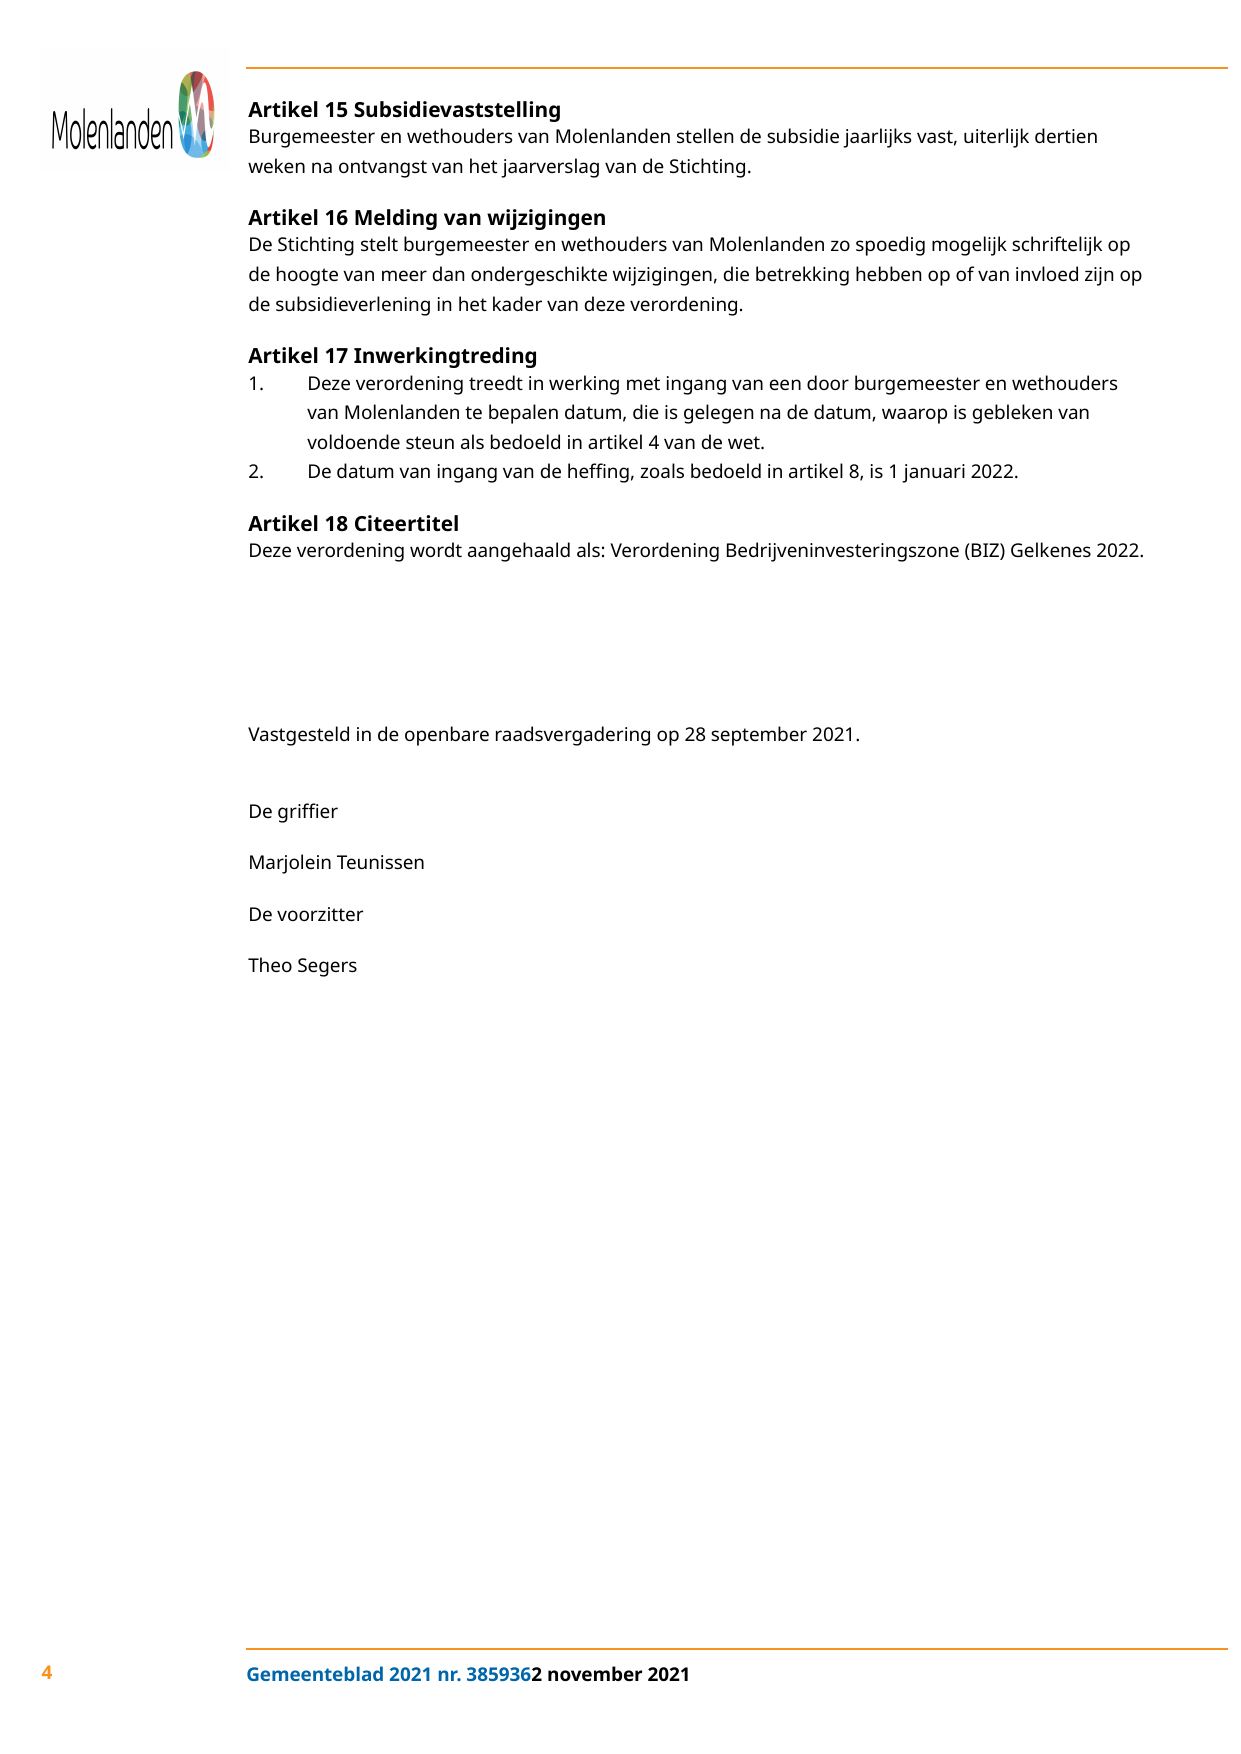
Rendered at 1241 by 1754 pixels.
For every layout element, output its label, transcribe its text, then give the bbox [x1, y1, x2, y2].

text Vastgesteld in de openbare raadsvergadering op 28 september 2021. [248, 721, 1152, 747]
text De griffier [248, 798, 1152, 824]
text Theo Segers [248, 952, 1152, 978]
list Deze verordening treedt in werking met ingang van een door burgemeester en wethouders van Molenlanden te bepalen datum, die is gelegen na de datum, waarop is gebleken van voldoende steun als bedoeld in artikel 4 van de wet. [248, 370, 1152, 454]
list De datum van ingang van de heffing, zoals bedoeld in artikel 8, is 1 januari 2022. [248, 458, 1152, 484]
text De Stichting stelt burgemeester en wethouders van Molenlanden zo spoedig mogelijk schriftelijk op de hoogte van meer dan ondergeschikte wijzigingen, die betrekking hebben op of van invloed zijn op de subsidieverlening in het kader van deze verordening. [248, 232, 1152, 317]
text Burgemeester en wethouders van Molenlanden stellen de subsidie jaarlijks vast, uiterlijk dertien weken na ontvangst van het jaarverslag van de Stichting. [248, 123, 1152, 178]
text Artikel 18 Citeertitel [248, 509, 1152, 537]
text Artikel 16 Melding van wijzigingen [248, 203, 1152, 232]
text Artikel 17 Inwerkingtreding [248, 341, 1152, 370]
picture [41, 47, 231, 172]
text De voorzitter [248, 901, 1152, 927]
text Deze verordening wordt aangehaald als: Verordening Bedrijveninvesteringszone (BIZ) Gelkenes 2022. [248, 537, 1152, 563]
text Artikel 15 Subsidievaststelling [248, 95, 1152, 123]
text Marjolein Teunissen [248, 849, 1152, 875]
